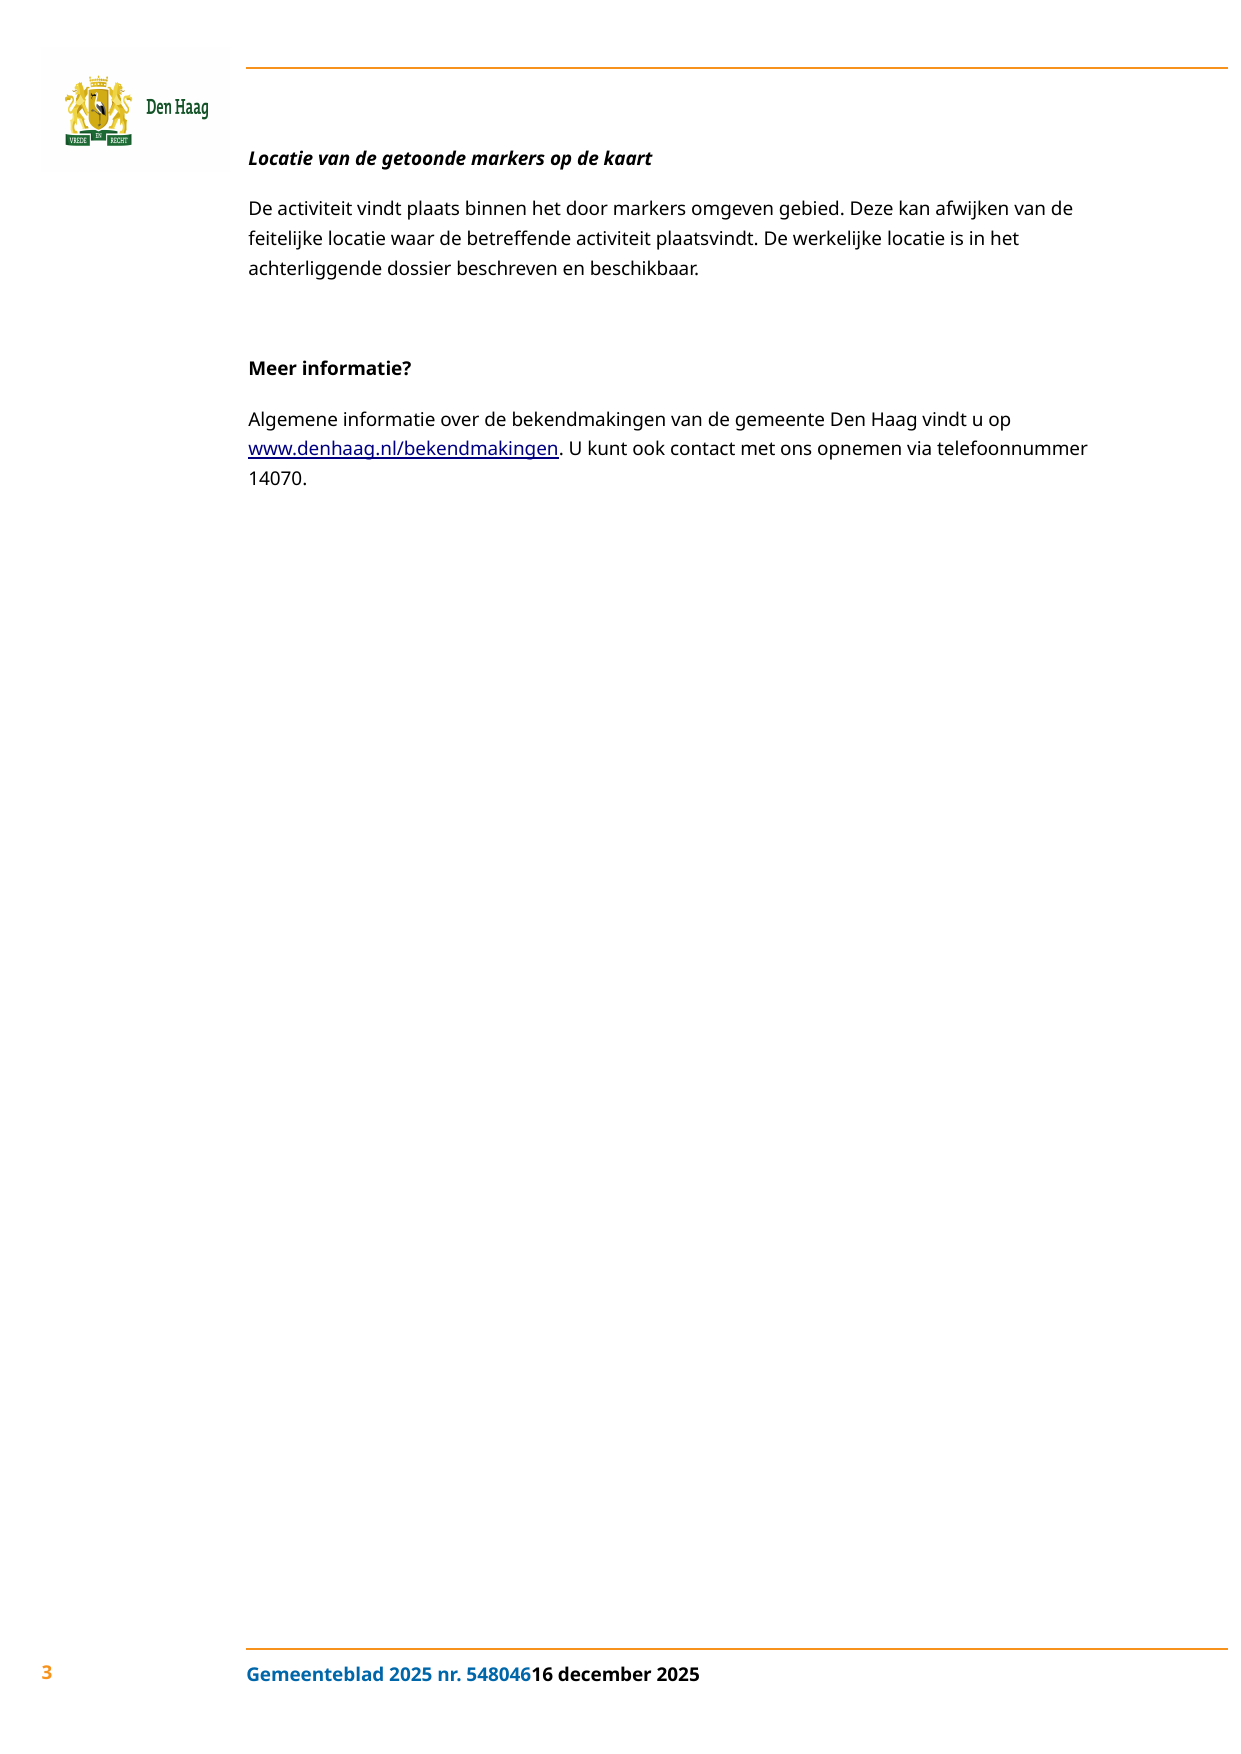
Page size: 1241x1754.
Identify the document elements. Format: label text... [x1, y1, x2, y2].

text Meer informatie? [248, 356, 1152, 381]
text Locatie van de getoonde markers op de kaart [248, 145, 1152, 171]
text Algemene informatie over de bekendmakingen van de gemeente Den Haag vindt u op www.denhaag.nl/bekendmakingen. U kunt ook contact met ons opnemen via telefoonnummer 14070. [248, 406, 1152, 491]
text De activiteit vindt plaats binnen het door markers omgeven gebied. Deze kan afwijken van de feitelijke locatie waar de betreffende activiteit plaatsvindt. De werkelijke locatie is in het achterliggende dossier beschreven en beschikbaar. [248, 196, 1152, 281]
picture [41, 47, 231, 172]
